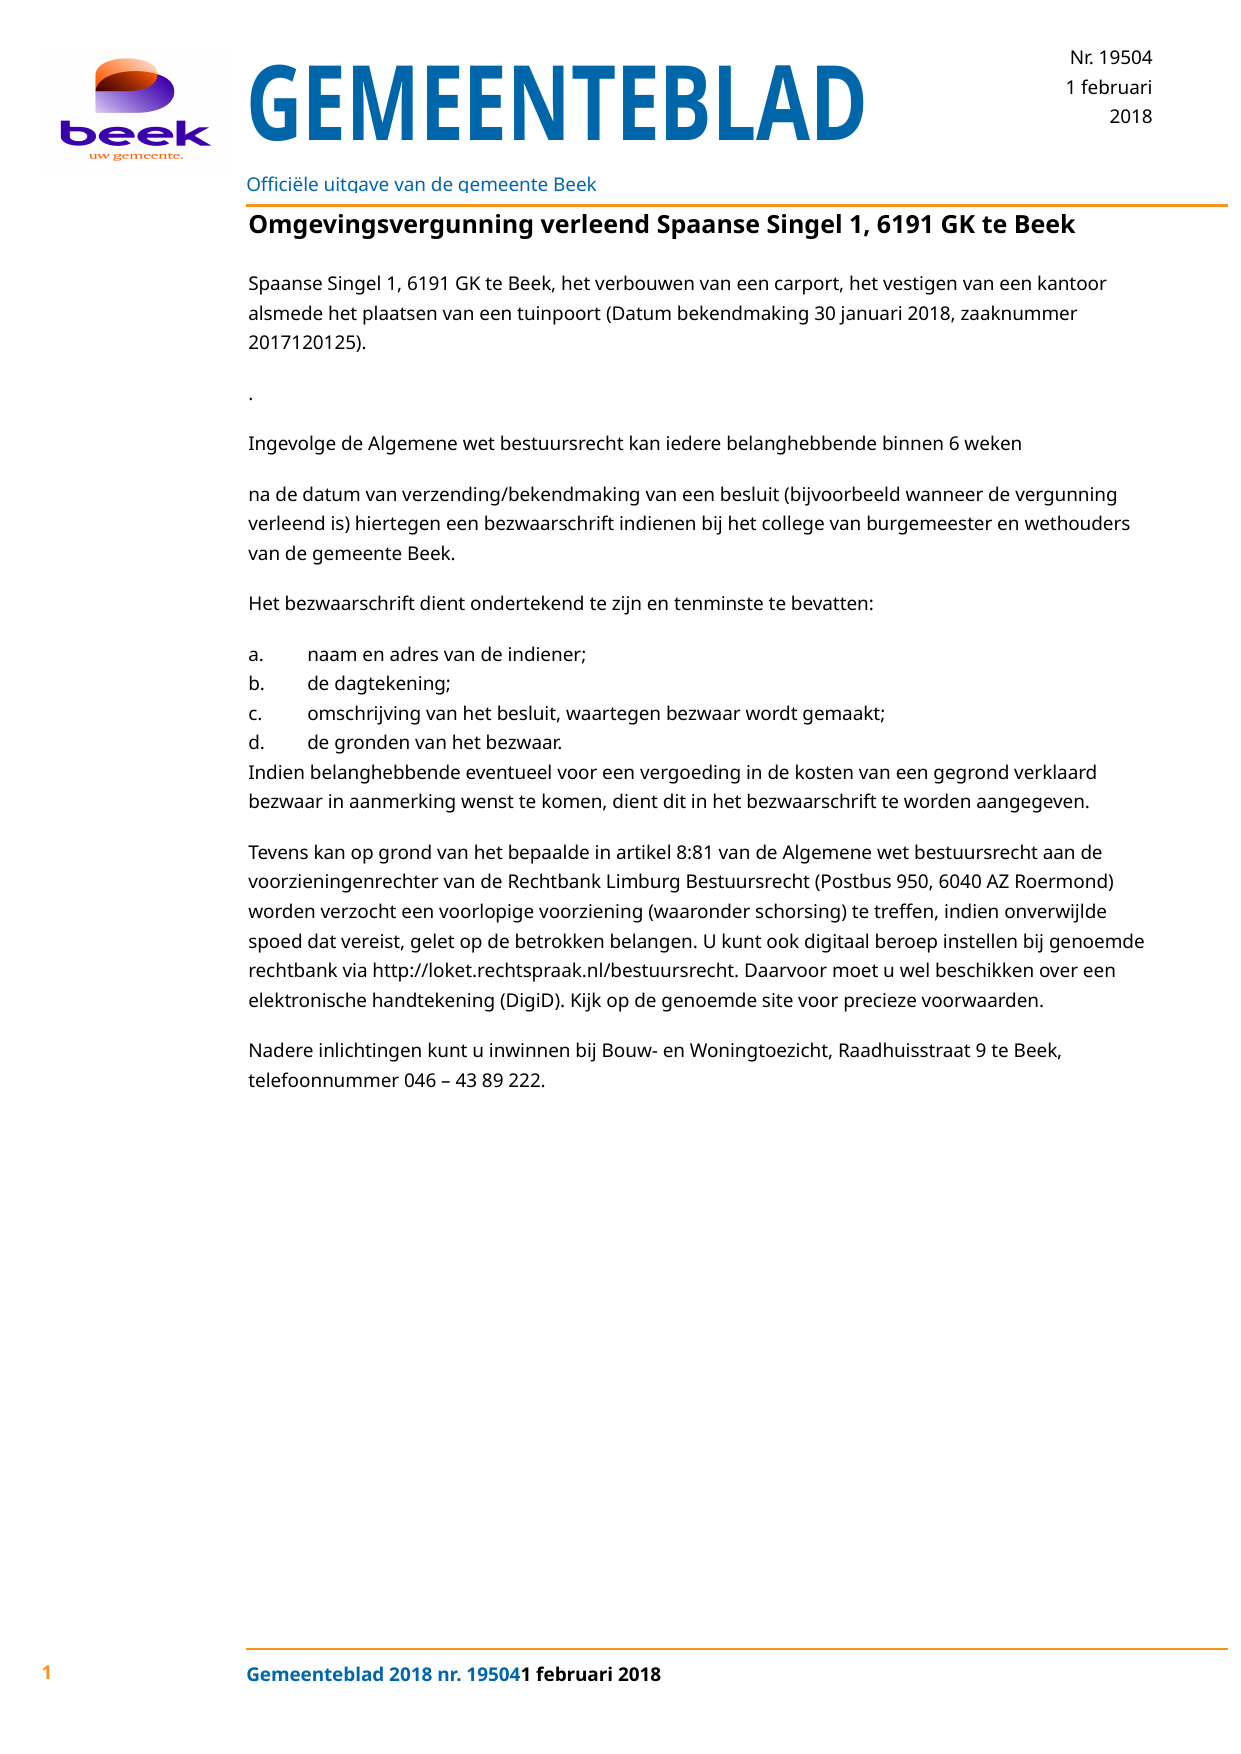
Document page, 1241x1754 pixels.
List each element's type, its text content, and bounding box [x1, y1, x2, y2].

text Nadere inlichtingen kunt u inwinnen bij Bouw- en Woningtoezicht, Raadhuisstraat 9 te Beek, telefoonnummer 046 – 43 89 222. [248, 1037, 1152, 1093]
text Het bezwaarschrift dient ondertekend te zijn en tenminste te bevatten: [248, 590, 1152, 616]
text . [248, 380, 1152, 406]
text Spaanse Singel 1, 6191 GK te Beek, het verbouwen van een carport, het vestigen van een kantoor alsmede het plaatsen van een tuinpoort (Datum bekendmaking 30 januari 2018, zaaknummer 2017120125). [248, 270, 1152, 355]
text Tevens kan op grond van het bepaalde in artikel 8:81 van de Algemene wet bestuursrecht aan de voorzieningenrechter van de Rechtbank Limburg Bestuursrecht (Postbus 950, 6040 AZ Roermond) worden verzocht een voorlopige voorziening (waaronder schorsing) te treffen, indien onverwijlde spoed dat vereist, gelet op de betrokken belangen. U kunt ook digitaal beroep instellen bij genoemde rechtbank via http://loket.rechtspraak.nl/bestuursrecht. Daarvoor moet u wel beschikken over een elektronische handtekening (DigiD). Kijk op de genoemde site voor precieze voorwaarden. [248, 839, 1152, 1013]
text Omgevingsvergunning verleend Spaanse Singel 1, 6191 GK te Beek [248, 207, 1152, 241]
picture [41, 47, 231, 172]
list omschrijving van het besluit, waartegen bezwaar wordt gemaakt; [248, 700, 1152, 726]
list de gronden van het bezwaar. [248, 729, 1152, 755]
list naam en adres van de indiener; [248, 641, 1152, 666]
list de dagtekening; [248, 670, 1152, 696]
text Indien belanghebbende eventueel voor een vergoeding in de kosten van een gegrond verklaard bezwaar in aanmerking wenst te komen, dient dit in het bezwaarschrift te worden aangegeven. [248, 759, 1152, 814]
text na de datum van verzending/bekendmaking van een besluit (bijvoorbeeld wanneer de vergunning verleend is) hiertegen een bezwaarschrift indienen bij het college van burgemeester en wethouders van de gemeente Beek. [248, 481, 1152, 566]
text Ingevolge de Algemene wet bestuursrecht kan iedere belanghebbende binnen 6 weken [248, 430, 1152, 456]
